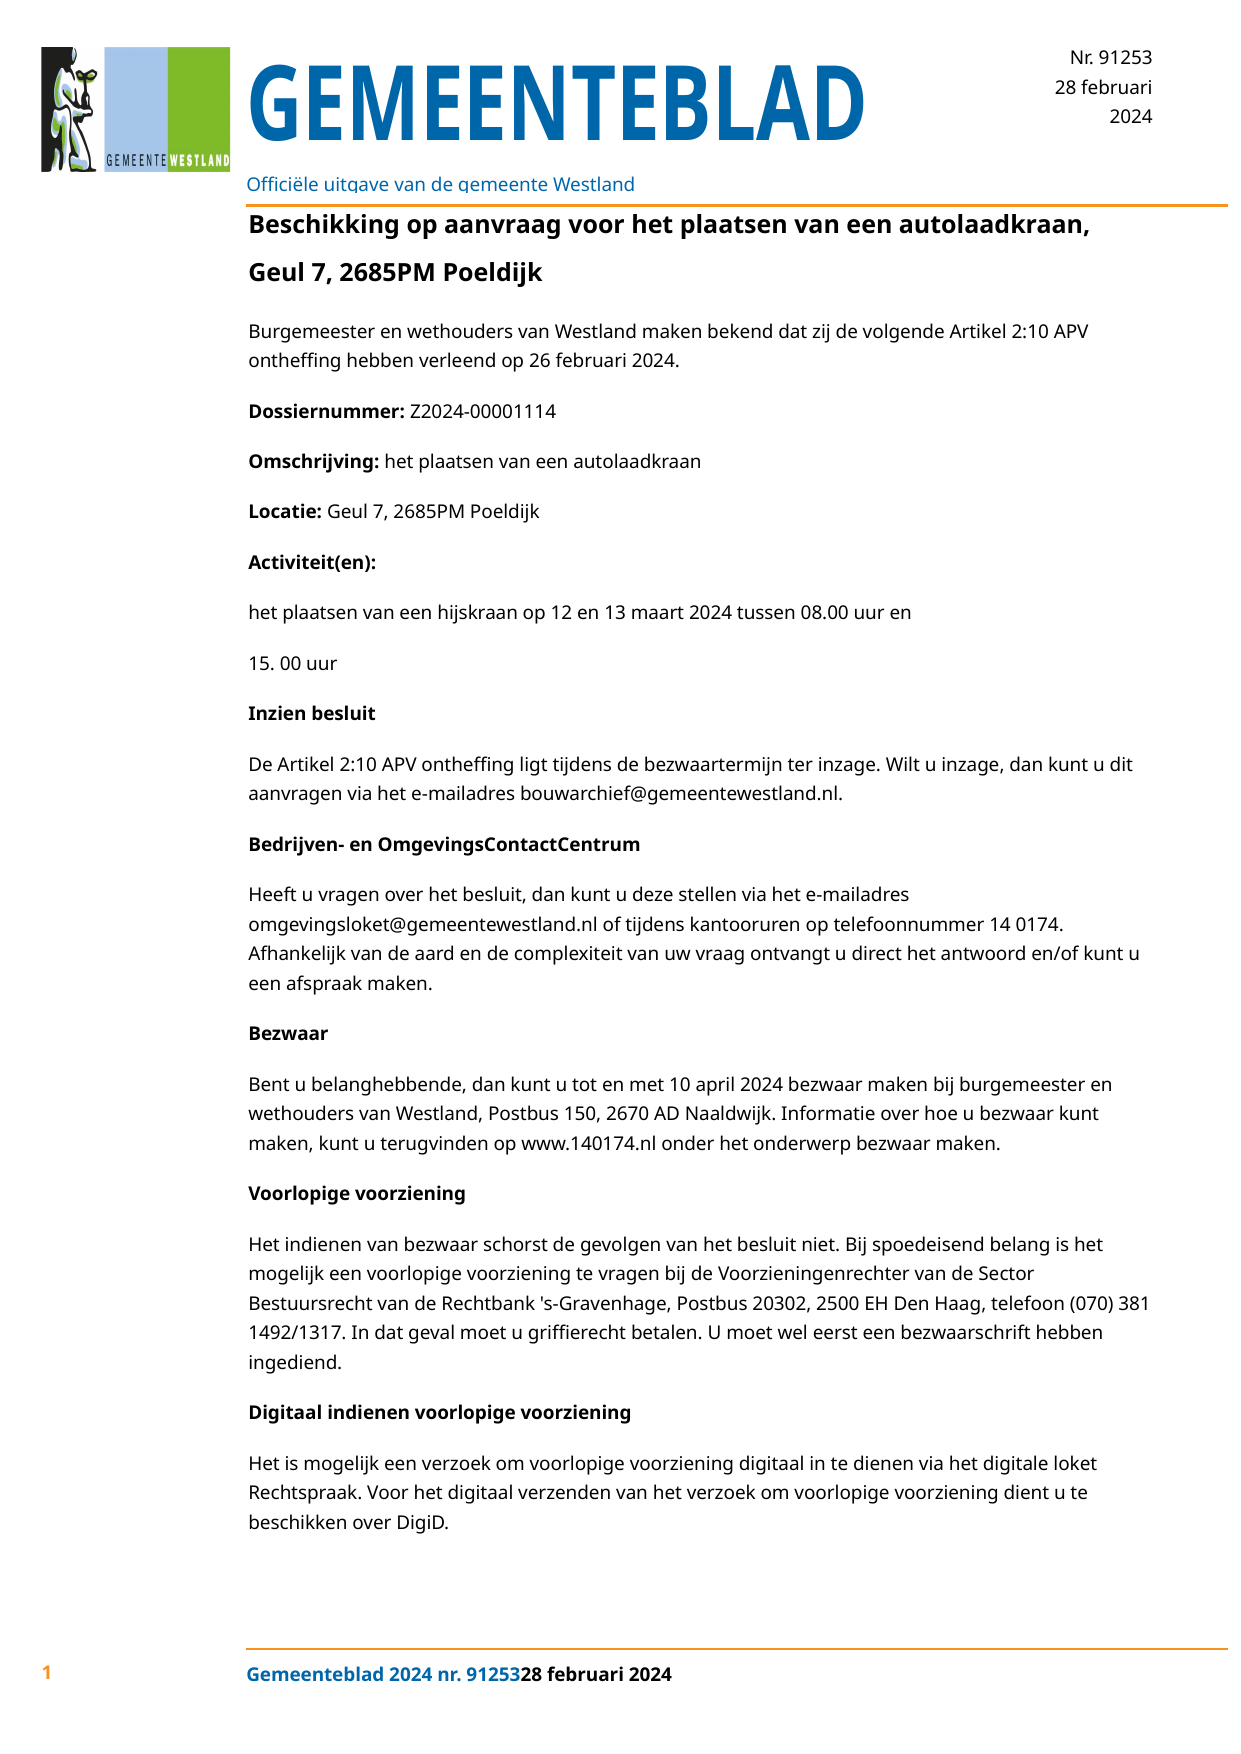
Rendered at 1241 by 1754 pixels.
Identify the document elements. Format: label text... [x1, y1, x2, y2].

text Bezwaar [248, 1020, 1152, 1046]
text Activiteit(en): [248, 549, 1152, 575]
text Het indienen van bezwaar schorst de gevolgen van het besluit niet. Bij spoedeisend belang is het mogelijk een voorlopige voorziening te vragen bij de Voorzieningenrechter van de Sector Bestuursrecht van de Rechtbank 's-Gravenhage, Postbus 20302, 2500 EH Den Haag, telefoon (070) 381 1492/1317. In dat geval moet u griffierecht betalen. U moet wel eerst een bezwaarschrift hebben ingediend. [248, 1231, 1152, 1375]
text Bedrijven- en OmgevingsContactCentrum [248, 831, 1152, 857]
text Inzien besluit [248, 700, 1152, 726]
picture [41, 47, 231, 172]
text Beschikking op aanvraag voor het plaatsen van een autolaadkraan, Geul 7, 2685PM Poeldijk [248, 207, 1152, 288]
text 15. 00 uur [248, 650, 1152, 676]
text Omschrijving: het plaatsen van een autolaadkraan [248, 448, 1152, 474]
text Heeft u vragen over het besluit, dan kunt u deze stellen via het e-mailadres omgevingsloket@gemeentewestland.nl of tijdens kantooruren op telefoonnummer 14 0174. Afhankelijk van de aard en de complexiteit van uw vraag ontvangt u direct het antwoord en/of kunt u een afspraak maken. [248, 881, 1152, 996]
text Dossiernummer: Z2024-00001114 [248, 398, 1152, 424]
text Bent u belanghebbende, dan kunt u tot en met 10 april 2024 bezwaar maken bij burgemeester en wethouders van Westland, Postbus 150, 2670 AD Naaldwijk. Informatie over hoe u bezwaar kunt maken, kunt u terugvinden op www.140174.nl onder het onderwerp bezwaar maken. [248, 1071, 1152, 1156]
text Digitaal indienen voorlopige voorziening [248, 1399, 1152, 1425]
text het plaatsen van een hijskraan op 12 en 13 maart 2024 tussen 08.00 uur en [248, 599, 1152, 625]
text De Artikel 2:10 APV ontheffing ligt tijdens de bezwaartermijn ter inzage. Wilt u inzage, dan kunt u dit aanvragen via het e-mailadres bouwarchief@gemeentewestland.nl. [248, 751, 1152, 806]
text Voorlopige voorziening [248, 1180, 1152, 1206]
text Het is mogelijk een verzoek om voorlopige voorziening digitaal in te dienen via het digitale loket Rechtspraak. Voor het digitaal verzenden van het verzoek om voorlopige voorziening dient u te beschikken over DigiD. [248, 1450, 1152, 1535]
text Locatie: Geul 7, 2685PM Poeldijk [248, 499, 1152, 524]
text Burgemeester en wethouders van Westland maken bekend dat zij de volgende Artikel 2:10 APV ontheffing hebben verleend op 26 februari 2024. [248, 318, 1152, 373]
